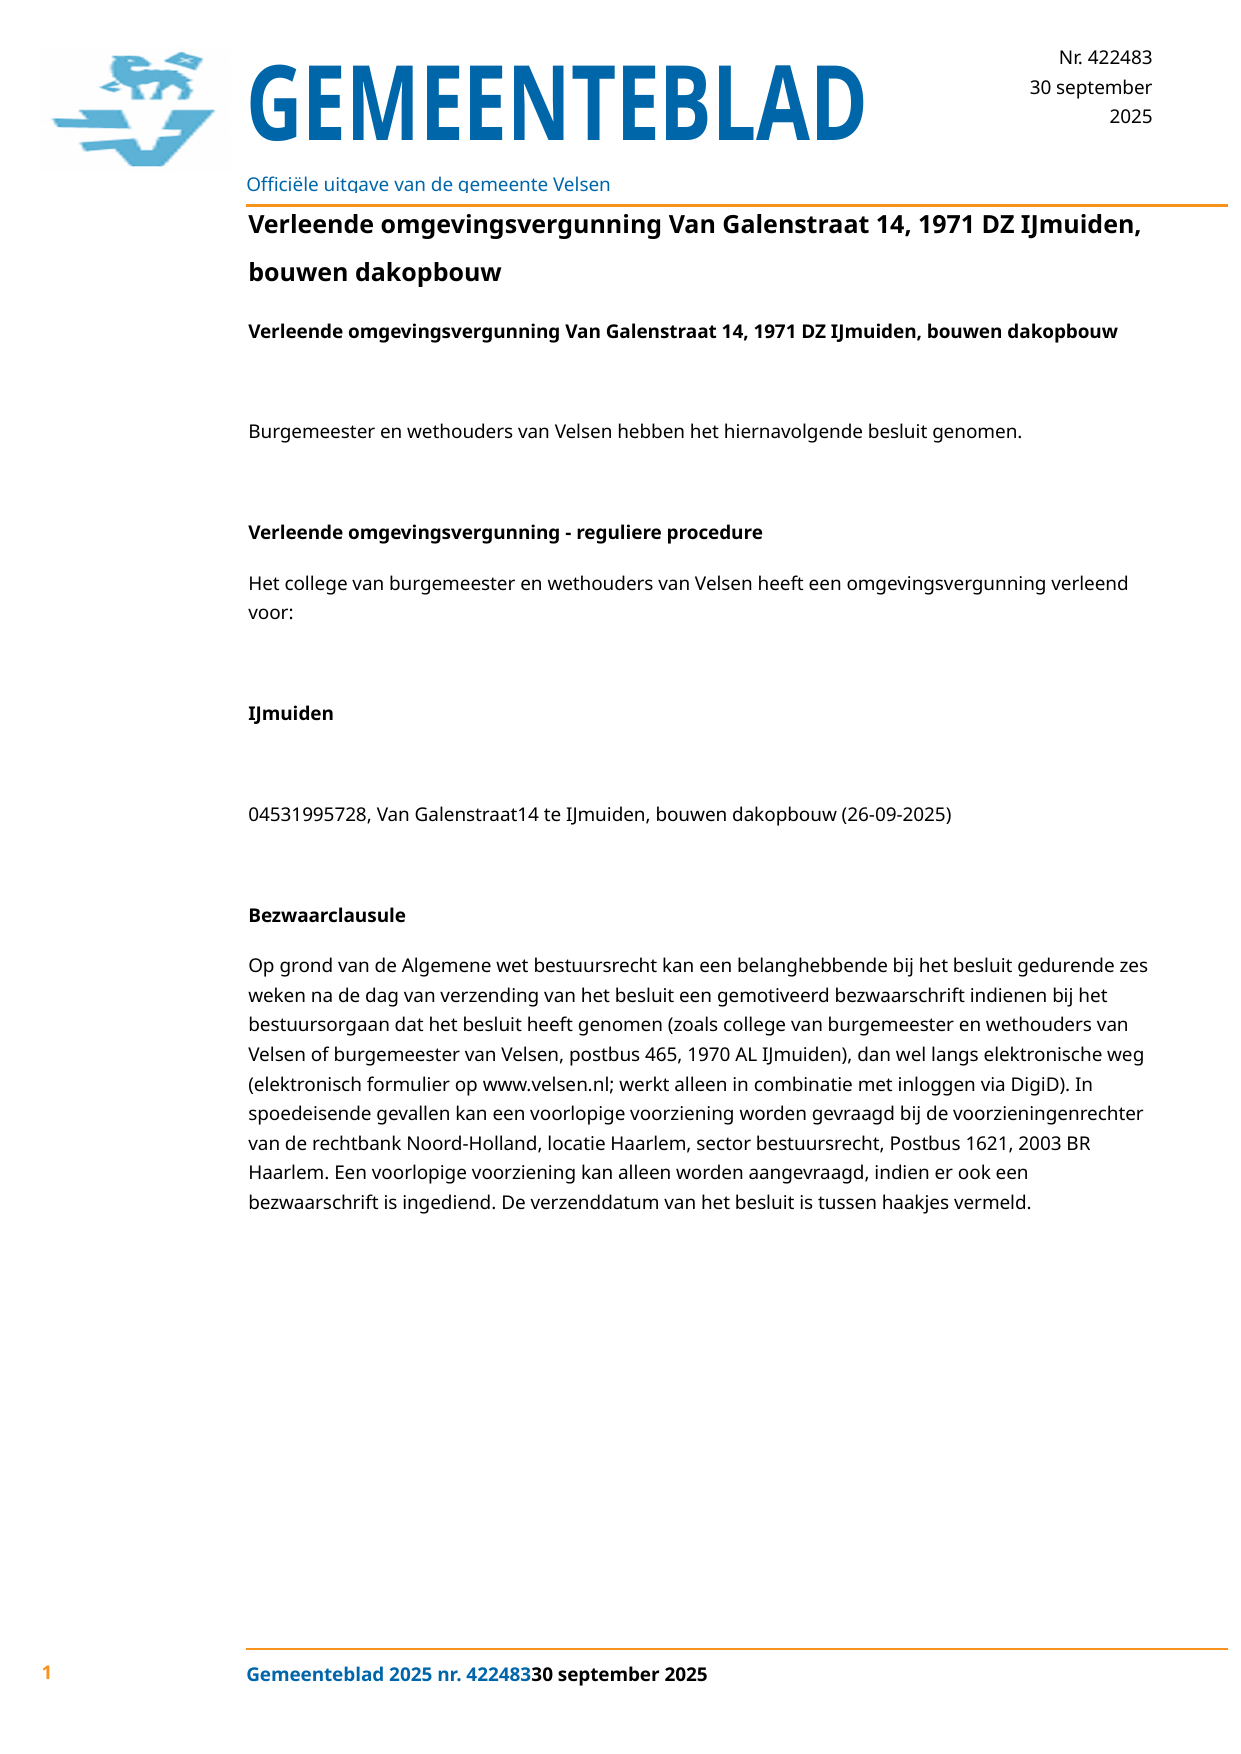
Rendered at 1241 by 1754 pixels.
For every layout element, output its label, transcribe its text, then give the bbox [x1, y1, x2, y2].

picture [41, 47, 231, 172]
text Burgemeester en wethouders van Velsen hebben het hiernavolgende besluit genomen. [248, 419, 1152, 444]
text Verleende omgevingsvergunning Van Galenstraat 14, 1971 DZ IJmuiden, bouwen dakopbouw [248, 318, 1152, 344]
text Verleende omgevingsvergunning Van Galenstraat 14, 1971 DZ IJmuiden, bouwen dakopbouw [248, 207, 1152, 288]
text IJmuiden [248, 700, 1152, 726]
text Het college van burgemeester en wethouders van Velsen heeft een omgevingsvergunning verleend voor: [248, 570, 1152, 625]
text Bezwaarclausule [248, 902, 1152, 928]
text 04531995728, Van Galenstraat14 te IJmuiden, bouwen dakopbouw (26-09-2025) [248, 801, 1152, 827]
text Verleende omgevingsvergunning - reguliere procedure [248, 519, 1152, 545]
text Op grond van de Algemene wet bestuursrecht kan een belanghebbende bij het besluit gedurende zes weken na de dag van verzending van het besluit een gemotiveerd bezwaarschrift indienen bij het bestuursorgaan dat het besluit heeft genomen (zoals college van burgemeester en wethouders van Velsen of burgemeester van Velsen, postbus 465, 1970 AL IJmuiden), dan wel langs elektronische weg (elektronisch formulier op www.velsen.nl; werkt alleen in combinatie met inloggen via DigiD). In spoedeisende gevallen kan een voorlopige voorziening worden gevraagd bij de voorzieningenrechter van de rechtbank Noord-Holland, locatie Haarlem, sector bestuursrecht, Postbus 1621, 2003 BR Haarlem. Een voorlopige voorziening kan alleen worden aangevraagd, indien er ook een bezwaarschrift is ingediend. De verzenddatum van het besluit is tussen haakjes vermeld. [248, 952, 1152, 1215]
